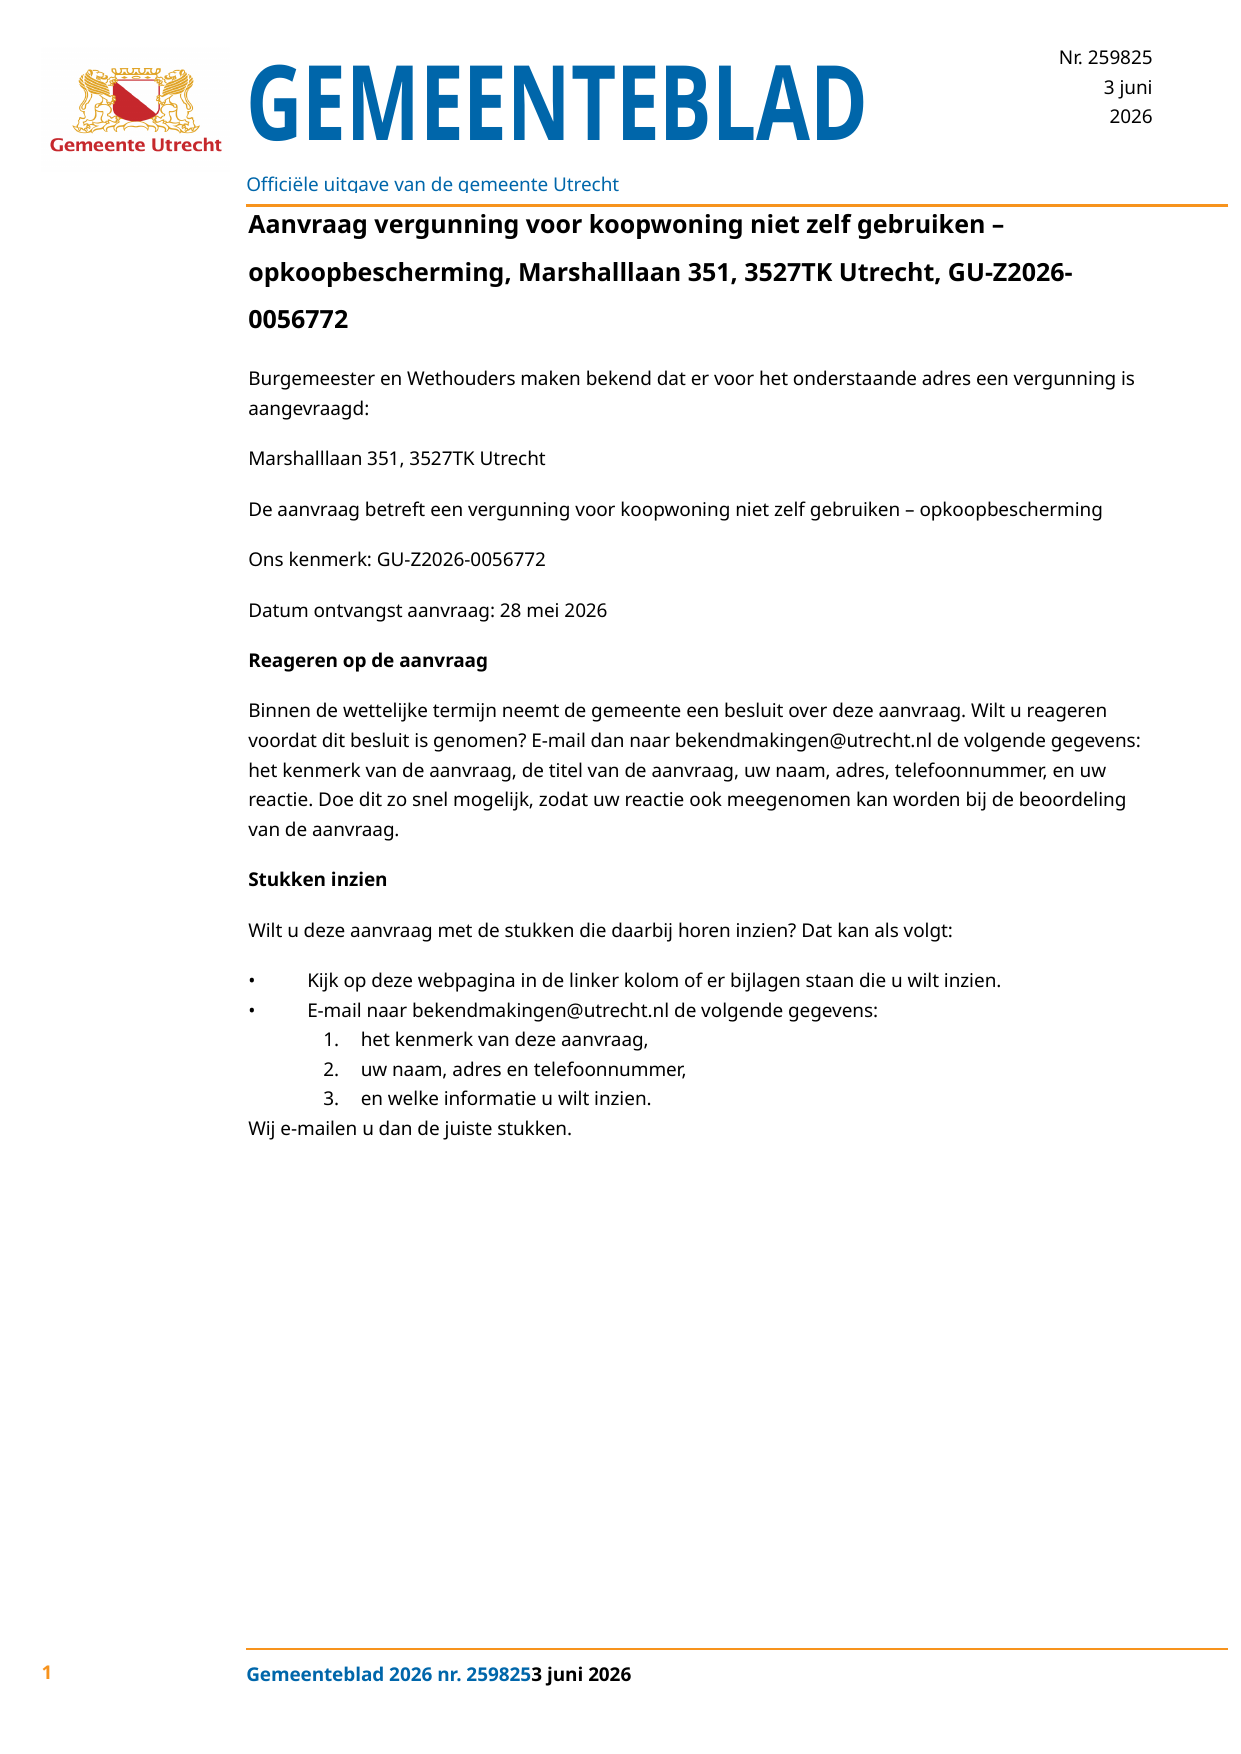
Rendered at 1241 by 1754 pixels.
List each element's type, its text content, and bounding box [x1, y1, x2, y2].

text Burgemeester en Wethouders maken bekend dat er voor het onderstaande adres een vergunning is aangevraagd: [248, 366, 1152, 421]
text Datum ontvangst aanvraag: 28 mei 2026 [248, 597, 1152, 622]
text Binnen de wettelijke termijn neemt de gemeente een besluit over deze aanvraag. Wilt u reageren voordat dit besluit is genomen? E-mail dan naar bekendmakingen@utrecht.nl de volgende gegevens: het kenmerk van de aanvraag, de titel van de aanvraag, uw naam, adres, telefoonnummer, en uw reactie. Doe dit zo snel mogelijk, zodat uw reactie ook meegenomen kan worden bij de beoordeling van de aanvraag. [248, 698, 1152, 842]
text Wilt u deze aanvraag met de stukken die daarbij horen inzien? Dat kan als volgt: [248, 917, 1152, 942]
list het kenmerk van deze aanvraag, [323, 1026, 1152, 1052]
list Kijk op deze webpagina in de linker kolom of er bijlagen staan die u wilt inzien. [248, 967, 1152, 993]
text Wij e-mailen u dan de juiste stukken. [248, 1115, 1152, 1141]
text Aanvraag vergunning voor koopwoning niet zelf gebruiken – opkoopbescherming, Marshalllaan 351, 3527TK Utrecht, GU-Z2026-0056772 [248, 207, 1152, 336]
list uw naam, adres en telefoonnummer, [323, 1056, 1152, 1082]
text De aanvraag betreft een vergunning voor koopwoning niet zelf gebruiken – opkoopbescherming [248, 496, 1152, 522]
list en welke informatie u wilt inzien. [323, 1086, 1152, 1111]
text Ons kenmerk: GU-Z2026-0056772 [248, 546, 1152, 572]
text Marshalllaan 351, 3527TK Utrecht [248, 446, 1152, 471]
list E-mail naar bekendmakingen@utrecht.nl de volgende gegevens: [248, 997, 1152, 1022]
picture [41, 47, 231, 172]
text Reageren op de aanvraag [248, 647, 1152, 673]
text Stukken inzien [248, 866, 1152, 892]
